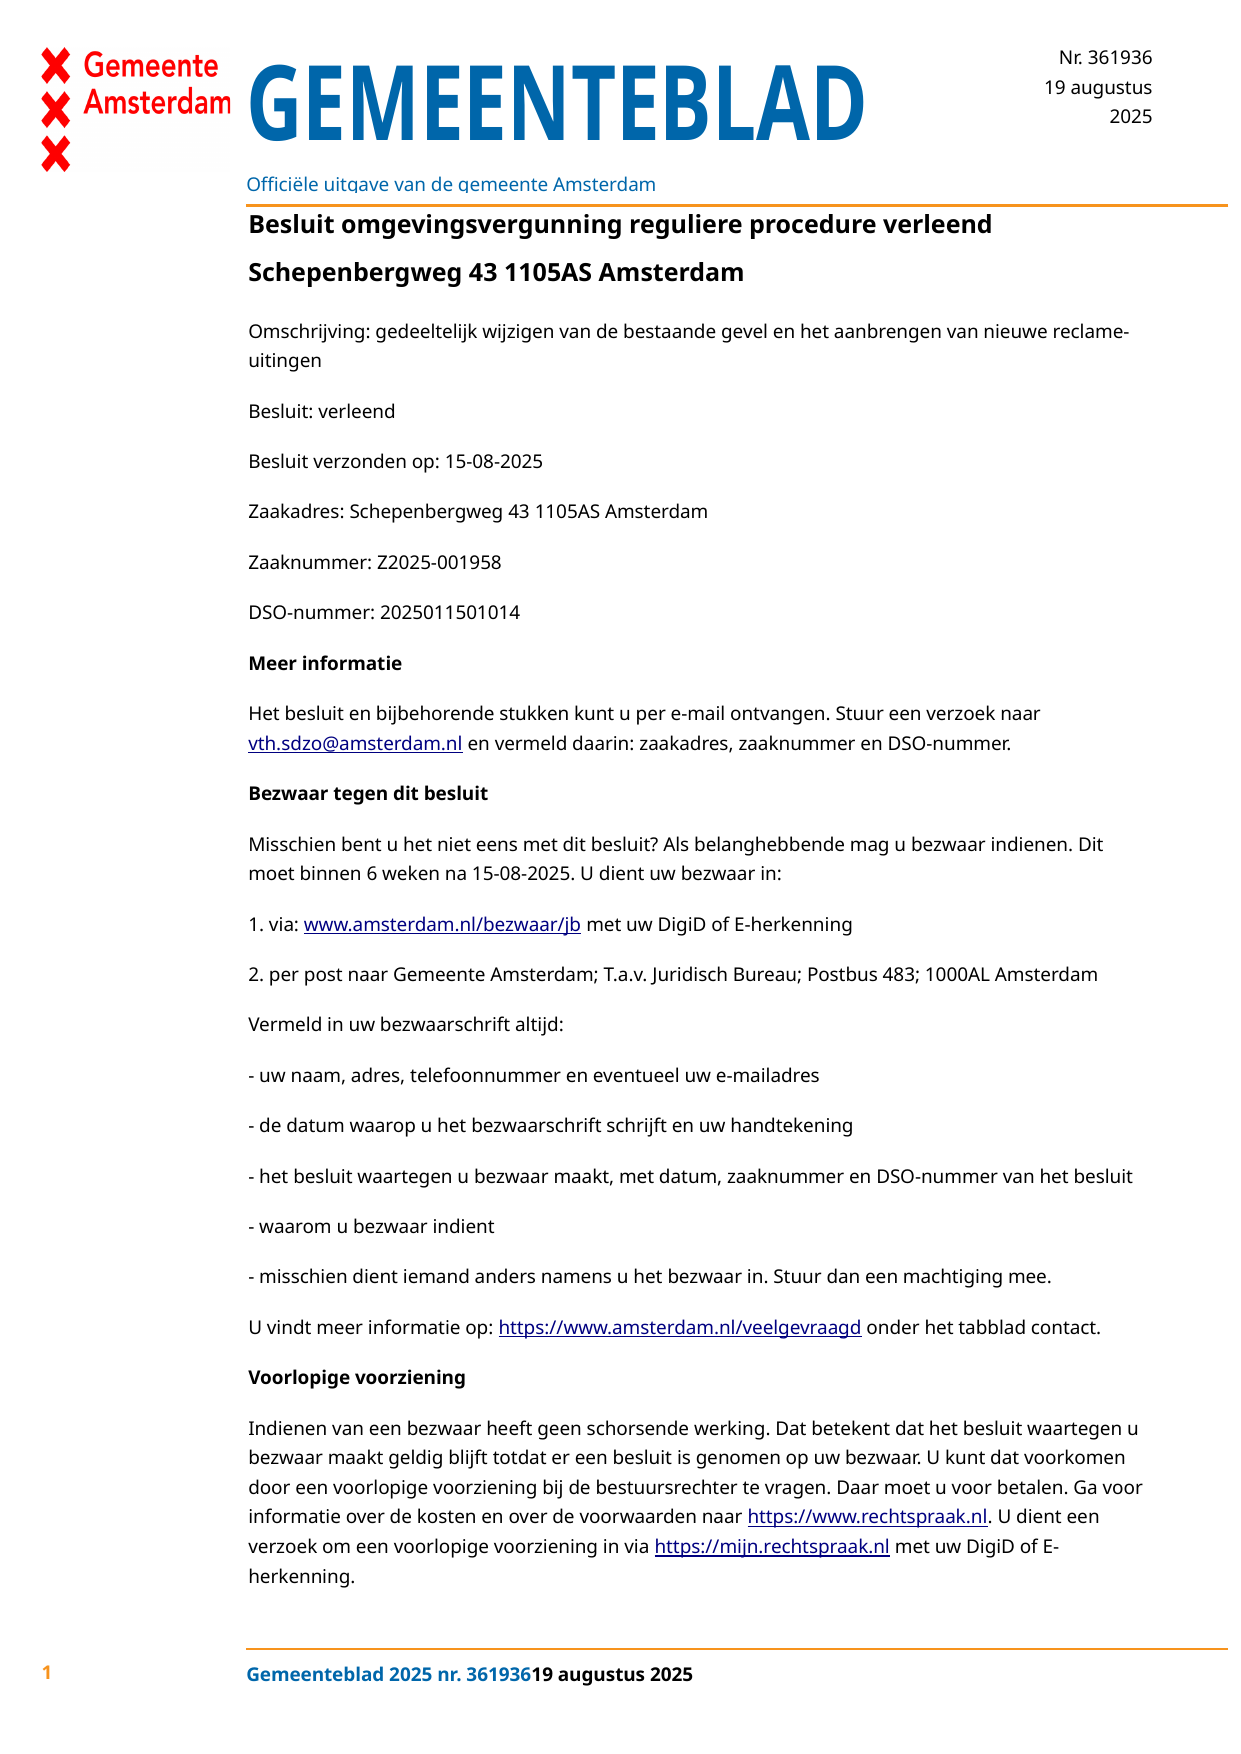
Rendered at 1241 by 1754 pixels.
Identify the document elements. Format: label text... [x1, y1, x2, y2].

text Bezwaar tegen dit besluit [248, 780, 1152, 806]
text Zaakadres: Schepenbergweg 43 1105AS Amsterdam [248, 499, 1152, 524]
text Meer informatie [248, 650, 1152, 676]
text 1. via: www.amsterdam.nl/bezwaar/jb met uw DigiD of E-herkenning [248, 911, 1152, 937]
text - het besluit waartegen u bezwaar maakt, met datum, zaaknummer en DSO-nummer van het besluit [248, 1163, 1152, 1189]
text - misschien dient iemand anders namens u het bezwaar in. Stuur dan een machtiging mee. [248, 1264, 1152, 1289]
text Besluit verzonden op: 15-08-2025 [248, 448, 1152, 474]
text Misschien bent u het niet eens met dit besluit? Als belanghebbende mag u bezwaar indienen. Dit moet binnen 6 weken na 15-08-2025. U dient uw bezwaar in: [248, 831, 1152, 886]
text 2. per post naar Gemeente Amsterdam; T.a.v. Juridisch Bureau; Postbus 483; 1000AL Amsterdam [248, 961, 1152, 987]
text - de datum waarop u het bezwaarschrift schrijft en uw handtekening [248, 1112, 1152, 1138]
text - waarom u bezwaar indient [248, 1213, 1152, 1239]
text Vermeld in uw bezwaarschrift altijd: [248, 1012, 1152, 1037]
text DSO-nummer: 2025011501014 [248, 599, 1152, 625]
text Indienen van een bezwaar heeft geen schorsende werking. Dat betekent dat het besluit waartegen u bezwaar maakt geldig blijft totdat er een besluit is genomen op uw bezwaar. U kunt dat voorkomen door een voorlopige voorziening bij de bestuursrechter te vragen. Daar moet u voor betalen. Ga voor informatie over de kosten en over de voorwaarden naar https://www.rechtspraak.nl. U dient een verzoek om een voorlopige voorziening in via https://mijn.rechtspraak.nl met uw DigiD of E-herkenning. [248, 1415, 1152, 1589]
text Omschrijving: gedeeltelijk wijzigen van de bestaande gevel en het aanbrengen van nieuwe reclame-uitingen [248, 318, 1152, 373]
text Zaaknummer: Z2025-001958 [248, 549, 1152, 575]
picture [41, 47, 231, 172]
text Besluit: verleend [248, 398, 1152, 424]
text U vindt meer informatie op: https://www.amsterdam.nl/veelgevraagd onder het tabblad contact. [248, 1314, 1152, 1340]
text Besluit omgevingsvergunning reguliere procedure verleend Schepenbergweg 43 1105AS Amsterdam [248, 207, 1152, 288]
text - uw naam, adres, telefoonnummer en eventueel uw e-mailadres [248, 1062, 1152, 1088]
text Voorlopige voorziening [248, 1364, 1152, 1390]
text Het besluit en bijbehorende stukken kunt u per e-mail ontvangen. Stuur een verzoek naar vth.sdzo@amsterdam.nl en vermeld daarin: zaakadres, zaaknummer en DSO-nummer. [248, 700, 1152, 756]
